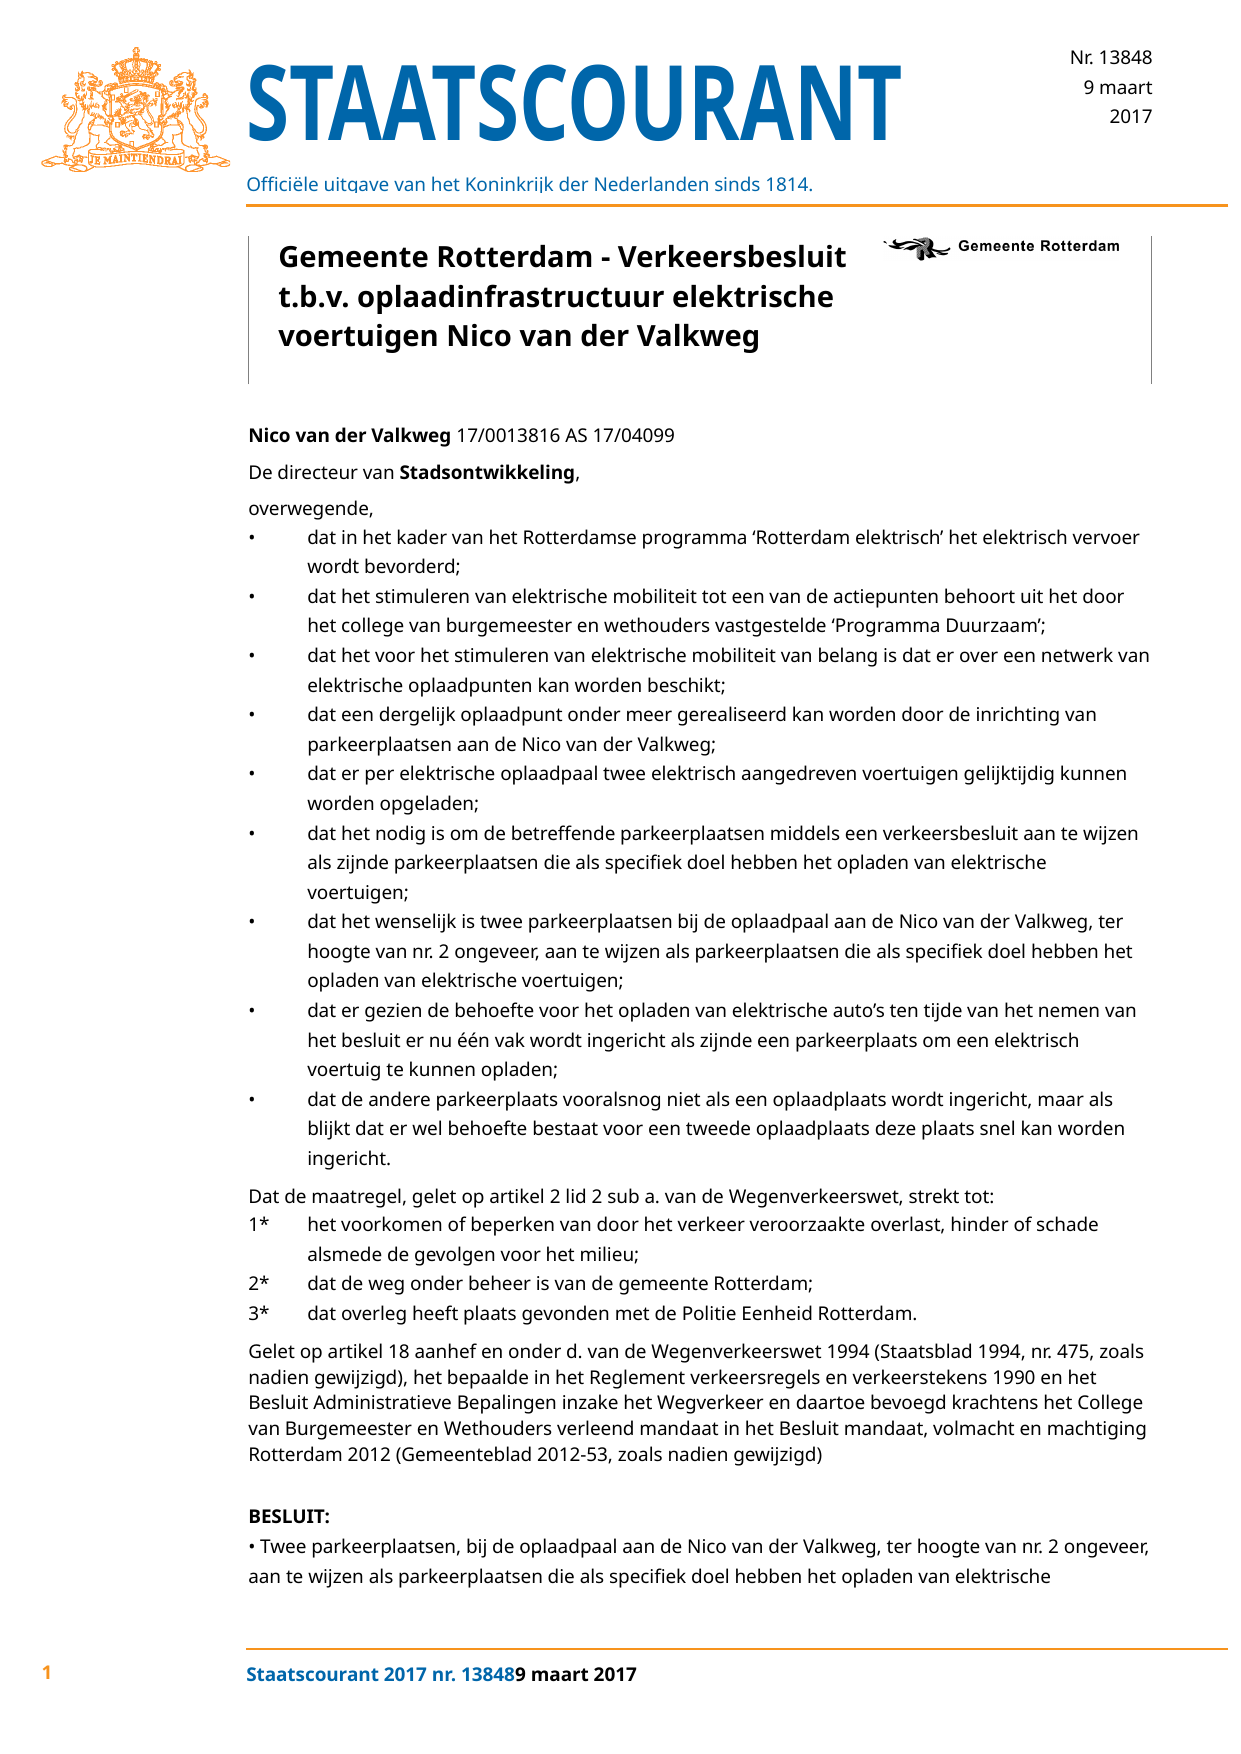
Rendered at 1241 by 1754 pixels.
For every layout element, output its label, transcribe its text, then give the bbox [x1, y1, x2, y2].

picture [882, 236, 1119, 261]
list het voorkomen of beperken van door het verkeer veroorzaakte overlast, hinder of schade alsmede de gevolgen voor het milieu; [248, 1211, 1152, 1267]
text BESLUIT: [248, 1504, 1152, 1529]
list dat er gezien de behoefte voor het opladen van elektrische auto’s ten tijde van het nemen van het besluit er nu één vak wordt ingericht als zijnde een parkeerplaats om een elektrisch voertuig te kunnen opladen; [248, 997, 1152, 1082]
table_header [850, 236, 1151, 384]
list dat het wenselijk is twee parkeerplaatsen bij de oplaadpaal aan de Nico van der Valkweg, ter hoogte van nr. 2 ongeveer, aan te wijzen als parkeerplaatsen die als specifiek doel hebben het opladen van elektrische voertuigen; [248, 908, 1152, 993]
table_header Gemeente Rotterdam - Verkeersbesluit t.b.v. oplaadinfrastructuur elektrische voertuigen Nico van der Valkweg [249, 236, 850, 384]
picture [41, 47, 231, 172]
list dat overleg heeft plaats gevonden met de Politie Eenheid Rotterdam. [248, 1300, 1152, 1326]
list dat de weg onder beheer is van de gemeente Rotterdam; [248, 1271, 1152, 1296]
list dat er per elektrische oplaadpaal twee elektrisch aangedreven voertuigen gelijktijdig kunnen worden opgeladen; [248, 761, 1152, 816]
list dat het nodig is om de betreffende parkeerplaatsen middels een verkeersbesluit aan te wijzen als zijnde parkeerplaatsen die als specifiek doel hebben het opladen van elektrische voertuigen; [248, 820, 1152, 905]
text Dat de maatregel, gelet op artikel 2 lid 2 sub a. van de Wegenverkeerswet, strekt tot: [248, 1183, 1152, 1209]
list dat een dergelijk oplaadpunt onder meer gerealiseerd kan worden door de inrichting van parkeerplaatsen aan de Nico van der Valkweg; [248, 701, 1152, 757]
list dat de andere parkeerplaats vooralsnog niet als een oplaadplaats wordt ingericht, maar als blijkt dat er wel behoefte bestaat voor een tweede oplaadplaats deze plaats snel kan worden ingericht. [248, 1086, 1152, 1171]
text overwegende, [248, 496, 1152, 521]
text • Twee parkeerplaatsen, bij de oplaadpaal aan de Nico van der Valkweg, ter hoogte van nr. 2 ongeveer, aan te wijzen als parkeerplaatsen die als specifiek doel hebben het opladen van elektrische [248, 1533, 1152, 1589]
list dat het voor het stimuleren van elektrische mobiliteit van belang is dat er over een netwerk van elektrische oplaadpunten kan worden beschikt; [248, 642, 1152, 698]
text Gelet op artikel 18 aanhef en onder d. van de Wegenverkeerswet 1994 (Staatsblad 1994, nr. 475, zoals nadien gewijzigd), het bepaalde in het Reglement verkeersregels en verkeerstekens 1990 en het Besluit Administratieve Bepalingen inzake het Wegverkeer en daartoe bevoegd krachtens het College van Burgemeester en Wethouders verleend mandaat in het Besluit mandaat, volmacht en machtiging Rotterdam 2012 (Gemeenteblad 2012-53, zoals nadien gewijzigd) [248, 1338, 1152, 1467]
text De directeur van Stadsontwikkeling, [248, 459, 1152, 485]
list dat het stimuleren van elektrische mobiliteit tot een van de actiepunten behoort uit het door het college van burgemeester en wethouders vastgestelde ‘Programma Duurzaam’; [248, 583, 1152, 638]
list dat in het kader van het Rotterdamse programma ‘Rotterdam elektrisch’ het elektrisch vervoer wordt bevorderd; [248, 524, 1152, 579]
text Nico van der Valkweg 17/0013816 AS 17/04099 [248, 422, 1152, 448]
